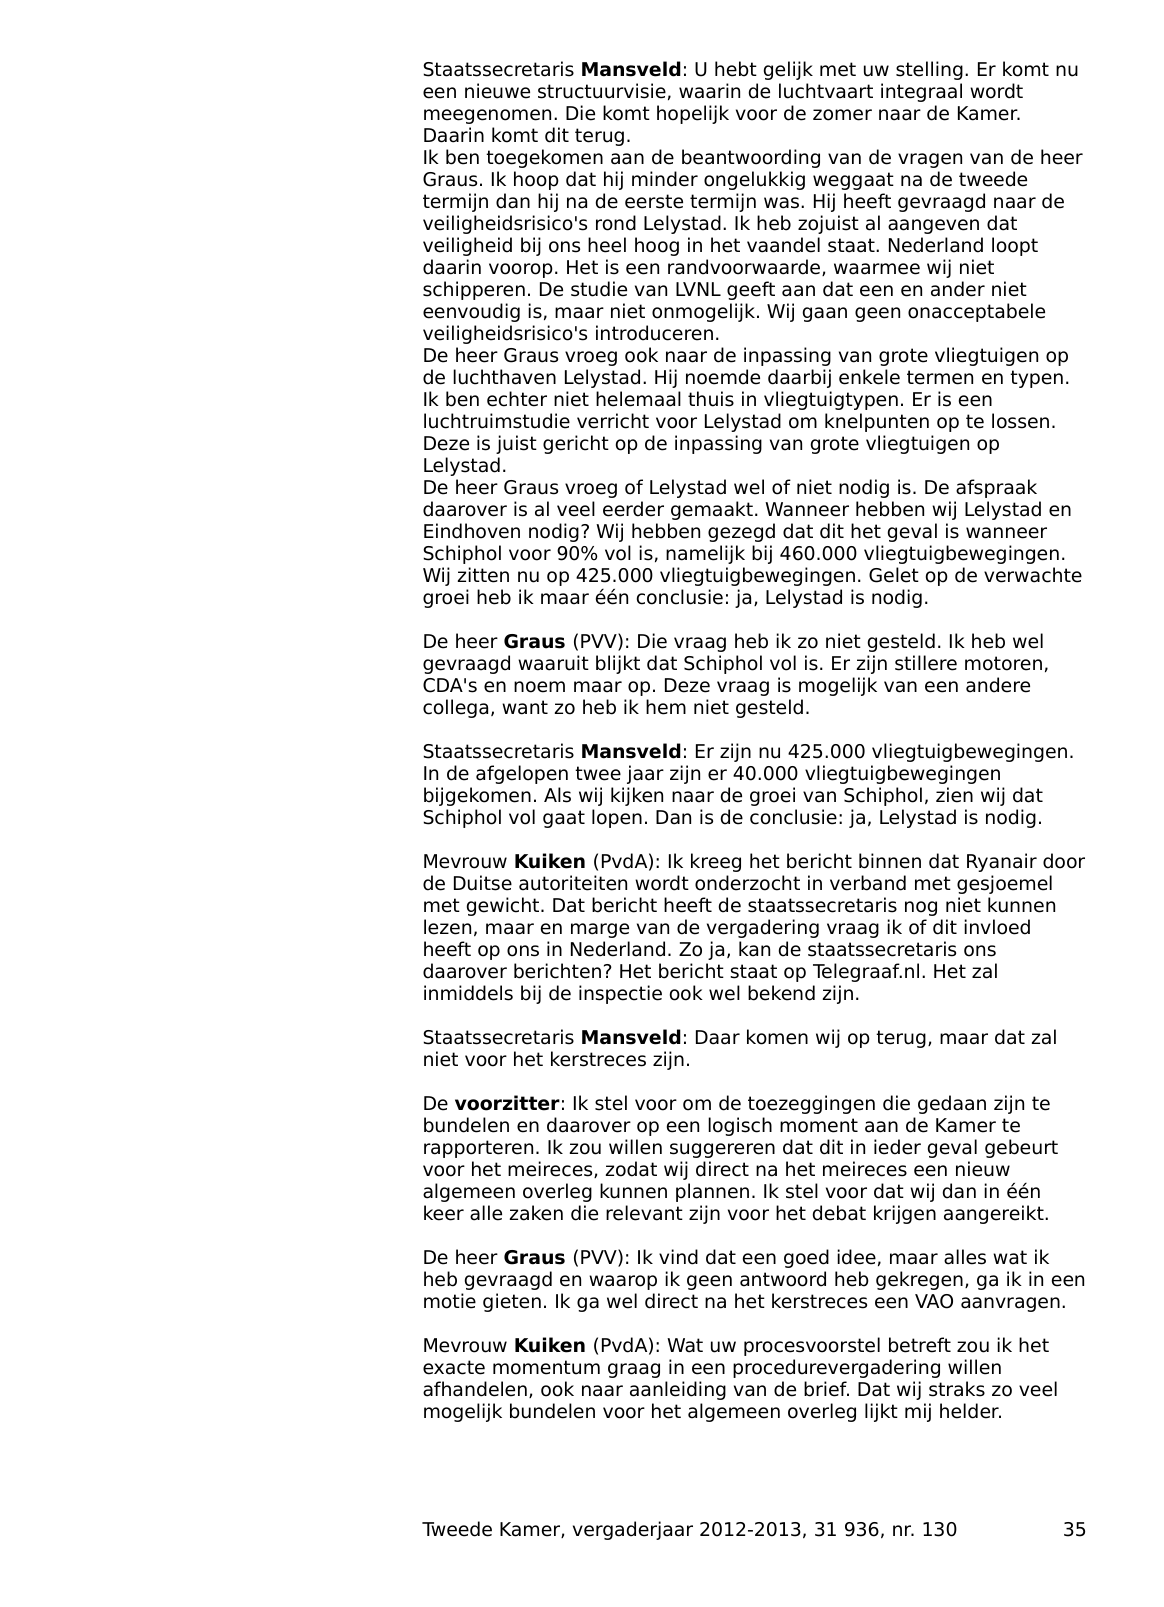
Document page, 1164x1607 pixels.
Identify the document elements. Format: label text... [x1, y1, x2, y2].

text De voorzitter: Ik stel voor om de toezeggingen die gedaan zijn te bundelen en daarover op een logisch moment aan de Kamer te rapporteren. Ik zou willen suggereren dat dit in ieder geval gebeurt voor het meireces, zodat wij direct na het meireces een nieuw algemeen overleg kunnen plannen. Ik stel voor dat wij dan in één keer alle zaken die relevant zijn voor het debat krijgen aangereikt. [422, 1093, 1087, 1225]
text Mevrouw Kuiken (PvdA): Ik kreeg het bericht binnen dat Ryanair door de Duitse autoriteiten wordt onderzocht in verband met gesjoemel met gewicht. Dat bericht heeft de staatssecretaris nog niet kunnen lezen, maar en marge van de vergadering vraag ik of dit invloed heeft op ons in Nederland. Zo ja, kan de staatssecretaris ons daarover berichten? Het bericht staat op Telegraaf.nl. Het zal inmiddels bij de inspectie ook wel bekend zijn. [422, 851, 1087, 1005]
text De heer Graus vroeg of Lelystad wel of niet nodig is. De afspraak daarover is al veel eerder gemaakt. Wanneer hebben wij Lelystad en Eindhoven nodig? Wij hebben gezegd dat dit het geval is wanneer Schiphol voor 90% vol is, namelijk bij 460.000 vliegtuigbewegingen. Wij zitten nu op 425.000 vliegtuigbewegingen. Gelet op de verwachte groei heb ik maar één conclusie: ja, Lelystad is nodig. [422, 477, 1087, 608]
text Staatssecretaris Mansveld: Er zijn nu 425.000 vliegtuigbewegingen. In de afgelopen twee jaar zijn er 40.000 vliegtuigbewegingen bijgekomen. Als wij kijken naar de groei van Schiphol, zien wij dat Schiphol vol gaat lopen. Dan is de conclusie: ja, Lelystad is nodig. [422, 741, 1087, 829]
text Staatssecretaris Mansveld: Daar komen wij op terug, maar dat zal niet voor het kerstreces zijn. [422, 1027, 1087, 1071]
text De heer Graus (PVV): Die vraag heb ik zo niet gesteld. Ik heb wel gevraagd waaruit blijkt dat Schiphol vol is. Er zijn stillere motoren, CDA's en noem maar op. Deze vraag is mogelijk van een andere collega, want zo heb ik hem niet gesteld. [422, 631, 1087, 719]
text Mevrouw Kuiken (PvdA): Wat uw procesvoorstel betreft zou ik het exacte momentum graag in een procedurevergadering willen afhandelen, ook naar aanleiding van de brief. Dat wij straks zo veel mogelijk bundelen voor het algemeen overleg lijkt mij helder. [422, 1335, 1087, 1423]
text De heer Graus (PVV): Ik vind dat een goed idee, maar alles wat ik heb gevraagd en waarop ik geen antwoord heb gekregen, ga ik in een motie gieten. Ik ga wel direct na het kerstreces een VAO aanvragen. [422, 1247, 1087, 1313]
text Staatssecretaris Mansveld: U hebt gelijk met uw stelling. Er komt nu een nieuwe structuurvisie, waarin de luchtvaart integraal wordt meegenomen. Die komt hopelijk voor de zomer naar de Kamer. Daarin komt dit terug. [422, 59, 1087, 147]
text Ik ben toegekomen aan de beantwoording van de vragen van de heer Graus. Ik hoop dat hij minder ongelukkig weggaat na de tweede termijn dan hij na de eerste termijn was. Hij heeft gevraagd naar de veiligheidsrisico's rond Lelystad. Ik heb zojuist al aangeven dat veiligheid bij ons heel hoog in het vaandel staat. Nederland loopt daarin voorop. Het is een randvoorwaarde, waarmee wij niet schipperen. De studie van LVNL geeft aan dat een en ander niet eenvoudig is, maar niet onmogelijk. Wij gaan geen onacceptabele veiligheidsrisico's introduceren. [422, 147, 1087, 345]
text De heer Graus vroeg ook naar de inpassing van grote vliegtuigen op de luchthaven Lelystad. Hij noemde daarbij enkele termen en typen. Ik ben echter niet helemaal thuis in vliegtuigtypen. Er is een luchtruimstudie verricht voor Lelystad om knelpunten op te lossen. Deze is juist gericht op de inpassing van grote vliegtuigen op Lelystad. [422, 345, 1087, 477]
